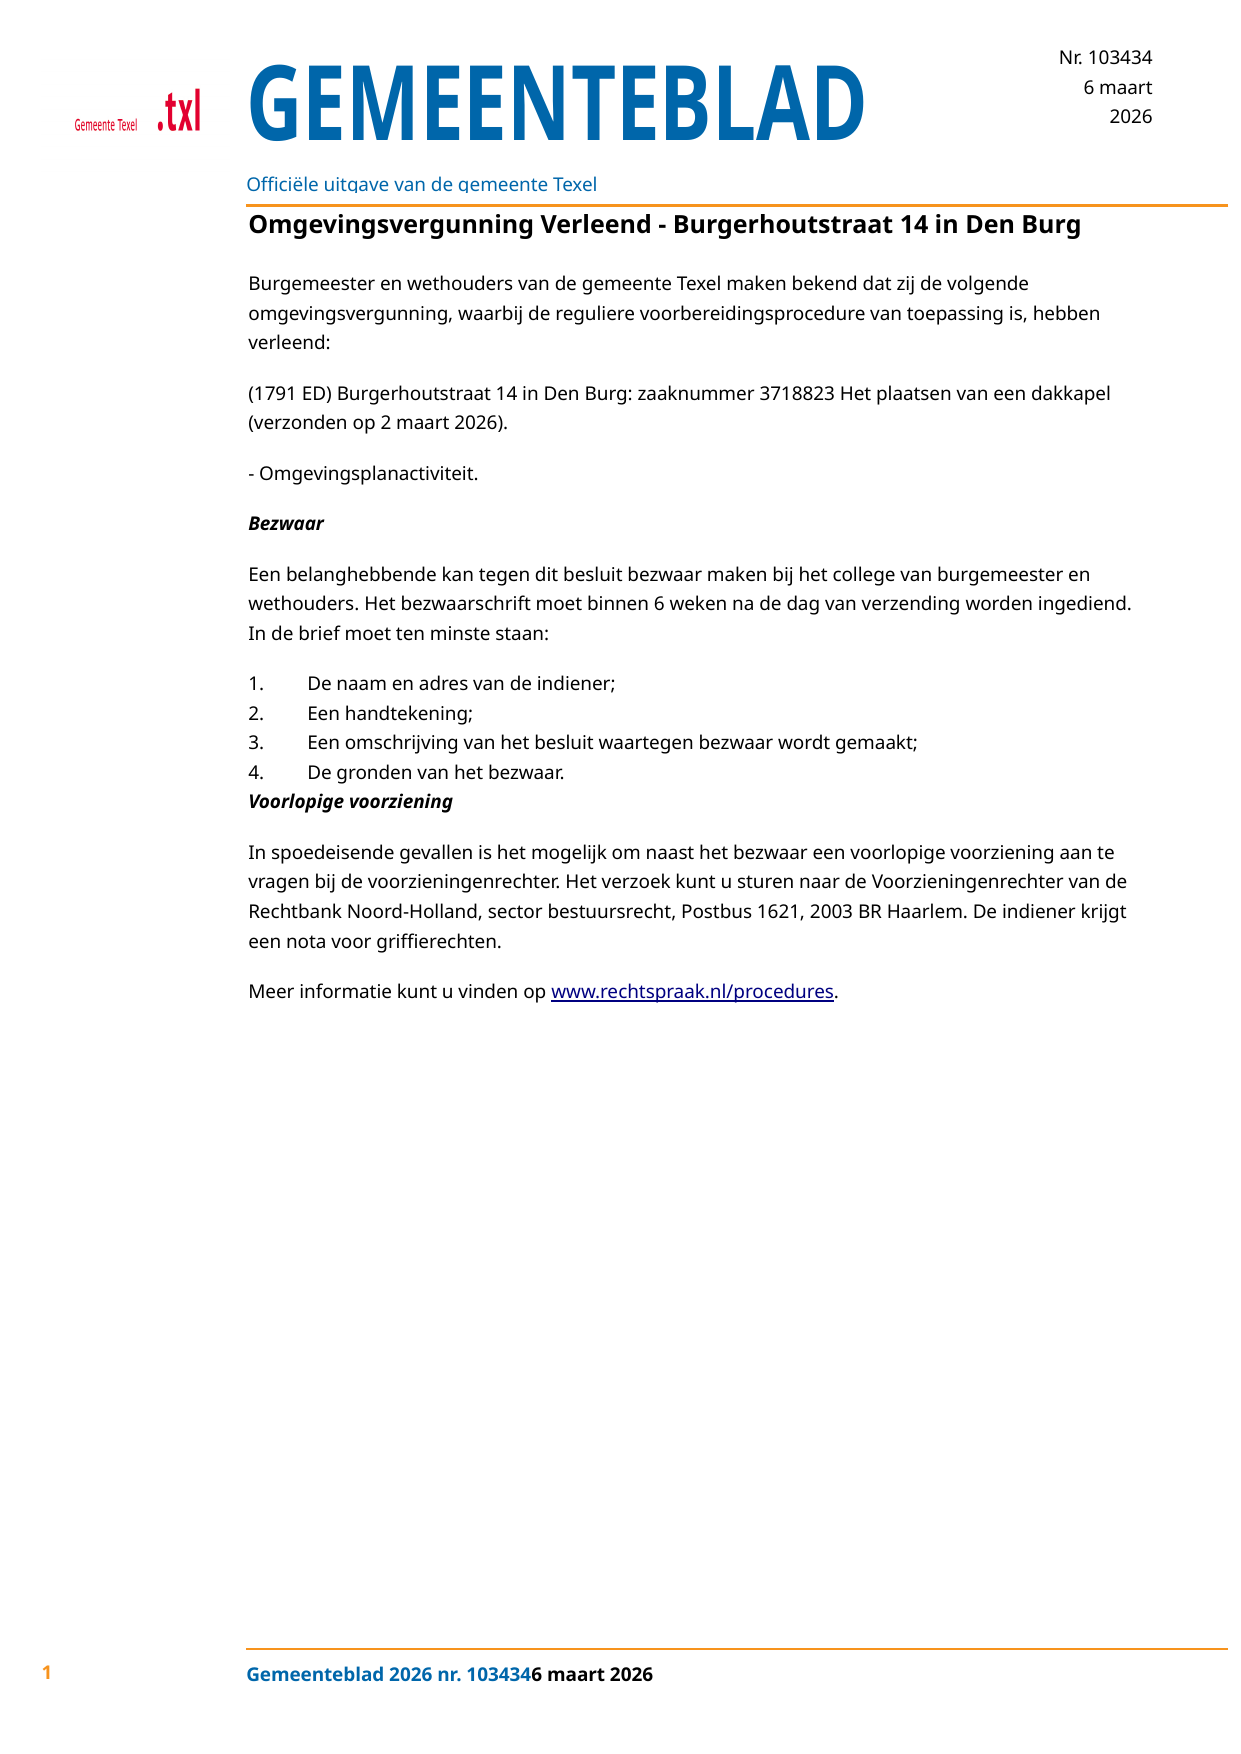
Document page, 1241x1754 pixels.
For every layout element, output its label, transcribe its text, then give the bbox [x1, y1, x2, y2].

text Meer informatie kunt u vinden op www.rechtspraak.nl/procedures. [248, 978, 1152, 1004]
text - Omgevingsplanactiviteit. [248, 460, 1152, 486]
text (1791 ED) Burgerhoutstraat 14 in Den Burg: zaaknummer 3718823 Het plaatsen van een dakkapel (verzonden op 2 maart 2026). [248, 380, 1152, 435]
text Bezwaar [248, 510, 1152, 536]
text Voorlopige voorziening [248, 789, 1152, 814]
picture [41, 47, 231, 172]
list De gronden van het bezwaar. [248, 759, 1152, 785]
text Een belanghebbende kan tegen dit besluit bezwaar maken bij het college van burgemeester en wethouders. Het bezwaarschrift moet binnen 6 weken na de dag van verzending worden ingediend. In de brief moet ten minste staan: [248, 561, 1152, 646]
text Burgemeester en wethouders van de gemeente Texel maken bekend dat zij de volgende omgevingsvergunning, waarbij de reguliere voorbereidingsprocedure van toepassing is, hebben verleend: [248, 270, 1152, 355]
list Een handtekening; [248, 700, 1152, 726]
text In spoedeisende gevallen is het mogelijk om naast het bezwaar een voorlopige voorziening aan te vragen bij de voorzieningenrechter. Het verzoek kunt u sturen naar de Voorzieningenrechter van de Rechtbank Noord-Holland, sector bestuursrecht, Postbus 1621, 2003 BR Haarlem. De indiener krijgt een nota voor griffierechten. [248, 839, 1152, 953]
list De naam en adres van de indiener; [248, 670, 1152, 696]
list Een omschrijving van het besluit waartegen bezwaar wordt gemaakt; [248, 729, 1152, 755]
text Omgevingsvergunning Verleend - Burgerhoutstraat 14 in Den Burg [248, 207, 1152, 241]
